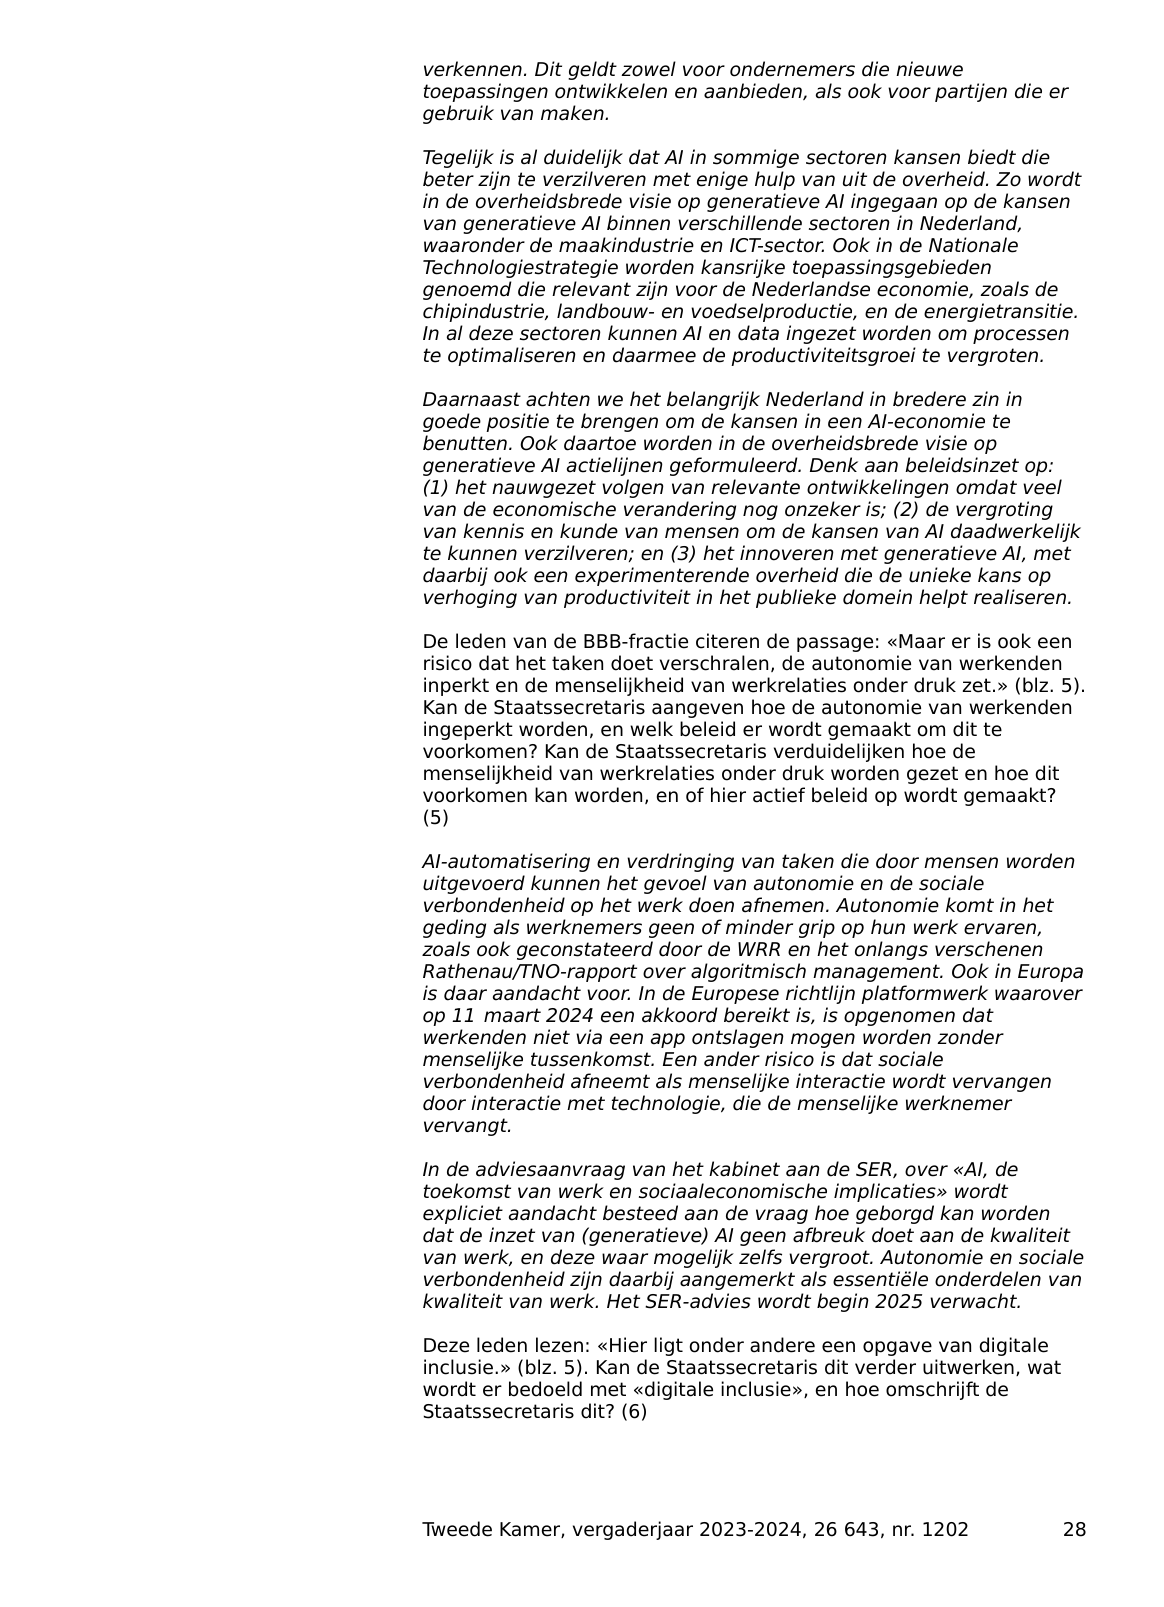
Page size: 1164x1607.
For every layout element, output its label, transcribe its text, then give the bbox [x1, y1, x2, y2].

text AI-automatisering en verdringing van taken die door mensen worden uitgevoerd kunnen het gevoel van autonomie en de sociale verbondenheid op het werk doen afnemen. Autonomie komt in het geding als werknemers geen of minder grip op hun werk ervaren, zoals ook geconstateerd door de WRR en het onlangs verschenen Rathenau/TNO-rapport over algoritmisch management. Ook in Europa is daar aandacht voor. In de Europese richtlijn platformwerk waarover op 11 maart 2024 een akkoord bereikt is, is opgenomen dat werkenden niet via een app ontslagen mogen worden zonder menselijke tussenkomst. Een ander risico is dat sociale verbondenheid afneemt als menselijke interactie wordt vervangen door interactie met technologie, die de menselijke werknemer vervangt. [422, 851, 1087, 1137]
text Tegelijk is al duidelijk dat AI in sommige sectoren kansen biedt die beter zijn te verzilveren met enige hulp van uit de overheid. Zo wordt in de overheidsbrede visie op generatieve AI ingegaan op de kansen van generatieve AI binnen verschillende sectoren in Nederland, waaronder de maakindustrie en ICT-sector. Ook in de Nationale Technologiestrategie worden kansrijke toepassingsgebieden genoemd die relevant zijn voor de Nederlandse economie, zoals de chipindustrie, landbouw- en voedselproductie, en de energietransitie. In al deze sectoren kunnen AI en data ingezet worden om processen te optimaliseren en daarmee de productiviteitsgroei te vergroten. [422, 147, 1087, 367]
text verkennen. Dit geldt zowel voor ondernemers die nieuwe toepassingen ontwikkelen en aanbieden, als ook voor partijen die er gebruik van maken. [422, 59, 1087, 125]
text In de adviesaanvraag van het kabinet aan de SER, over «AI, de toekomst van werk en sociaaleconomische implicaties» wordt expliciet aandacht besteed aan de vraag hoe geborgd kan worden dat de inzet van (generatieve) AI geen afbreuk doet aan de kwaliteit van werk, en deze waar mogelijk zelfs vergroot. Autonomie en sociale verbondenheid zijn daarbij aangemerkt als essentiële onderdelen van kwaliteit van werk. Het SER-advies wordt begin 2025 verwacht. [422, 1159, 1087, 1313]
text Deze leden lezen: «Hier ligt onder andere een opgave van digitale inclusie.» (blz. 5). Kan de Staatssecretaris dit verder uitwerken, wat wordt er bedoeld met «digitale inclusie», en hoe omschrijft de Staatssecretaris dit? (6) [422, 1335, 1087, 1423]
text Daarnaast achten we het belangrijk Nederland in bredere zin in goede positie te brengen om de kansen in een AI-economie te benutten. Ook daartoe worden in de overheidsbrede visie op generatieve AI actielijnen geformuleerd. Denk aan beleidsinzet op: (1) het nauwgezet volgen van relevante ontwikkelingen omdat veel van de economische verandering nog onzeker is; (2) de vergroting van kennis en kunde van mensen om de kansen van AI daadwerkelijk te kunnen verzilveren; en (3) het innoveren met generatieve AI, met daarbij ook een experimenterende overheid die de unieke kans op verhoging van productiviteit in het publieke domein helpt realiseren. [422, 389, 1087, 609]
text De leden van de BBB-fractie citeren de passage: «Maar er is ook een risico dat het taken doet verschralen, de autonomie van werkenden inperkt en de menselijkheid van werkrelaties onder druk zet.» (blz. 5). Kan de Staatssecretaris aangeven hoe de autonomie van werkenden ingeperkt worden, en welk beleid er wordt gemaakt om dit te voorkomen? Kan de Staatssecretaris verduidelijken hoe de menselijkheid van werkrelaties onder druk worden gezet en hoe dit voorkomen kan worden, en of hier actief beleid op wordt gemaakt? (5) [422, 631, 1087, 829]
